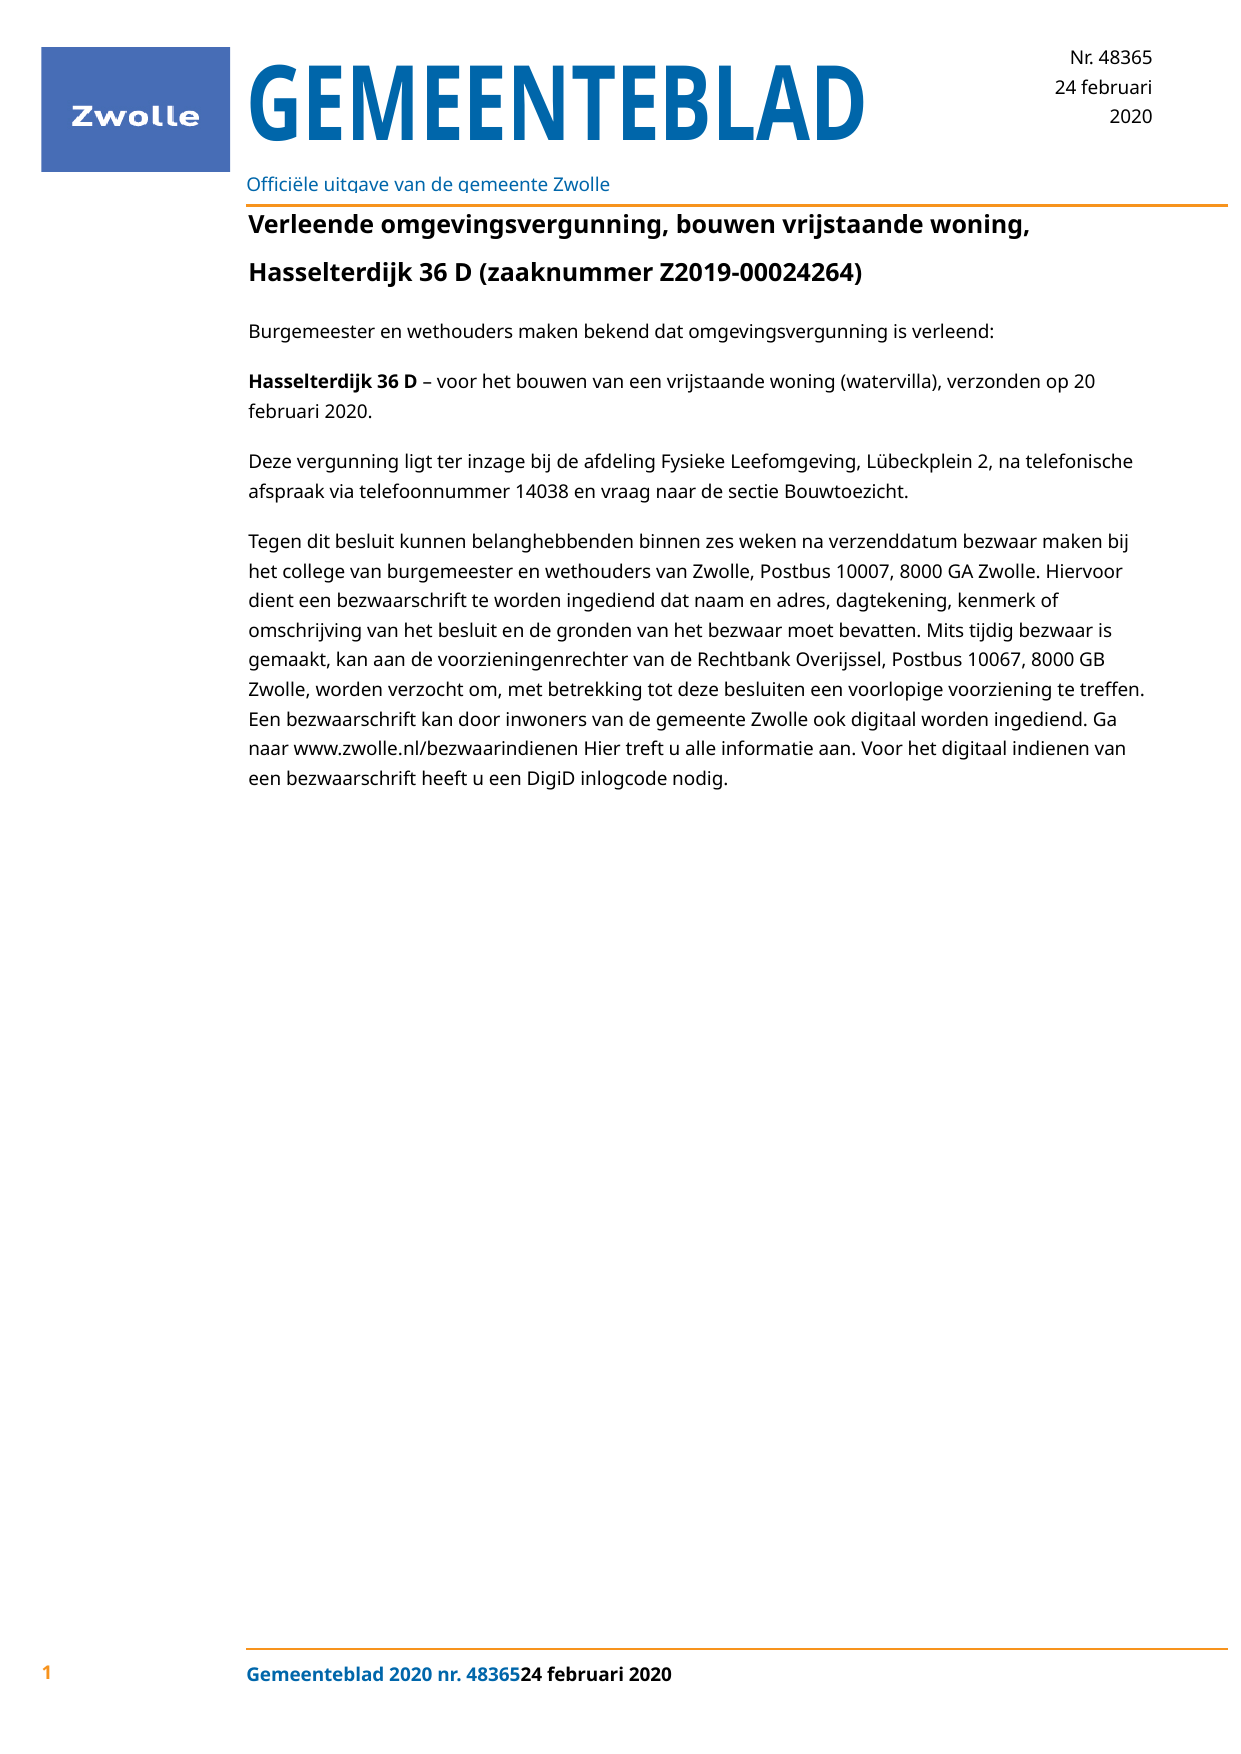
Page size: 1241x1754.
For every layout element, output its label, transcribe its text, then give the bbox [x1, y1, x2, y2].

text Hasselterdijk 36 D – voor het bouwen van een vrijstaande woning (watervilla), verzonden op 20 februari 2020. [248, 368, 1152, 424]
text Burgemeester en wethouders maken bekend dat omgevingsvergunning is verleend: [248, 318, 1152, 344]
text Verleende omgevingsvergunning, bouwen vrijstaande woning, Hasselterdijk 36 D (zaaknummer Z2019-00024264) [248, 207, 1152, 288]
text Tegen dit besluit kunnen belanghebbenden binnen zes weken na verzenddatum bezwaar maken bij het college van burgemeester en wethouders van Zwolle, Postbus 10007, 8000 GA Zwolle. Hiervoor dient een bezwaarschrift te worden ingediend dat naam en adres, dagtekening, kenmerk of omschrijving van het besluit en de gronden van het bezwaar moet bevatten. Mits tijdig bezwaar is gemaakt, kan aan de voorzieningenrechter van de Rechtbank Overijssel, Postbus 10067, 8000 GB Zwolle, worden verzocht om, met betrekking tot deze besluiten een voorlopige voorziening te treffen. Een bezwaarschrift kan door inwoners van de gemeente Zwolle ook digitaal worden ingediend. Ga naar www.zwolle.nl/bezwaarindienen Hier treft u alle informatie aan. Voor het digitaal indienen van een bezwaarschrift heeft u een DigiD inlogcode nodig. [248, 528, 1152, 791]
text Deze vergunning ligt ter inzage bij de afdeling Fysieke Leefomgeving, Lübeckplein 2, na telefonische afspraak via telefoonnummer 14038 en vraag naar de sectie Bouwtoezicht. [248, 448, 1152, 504]
picture [41, 47, 231, 172]
